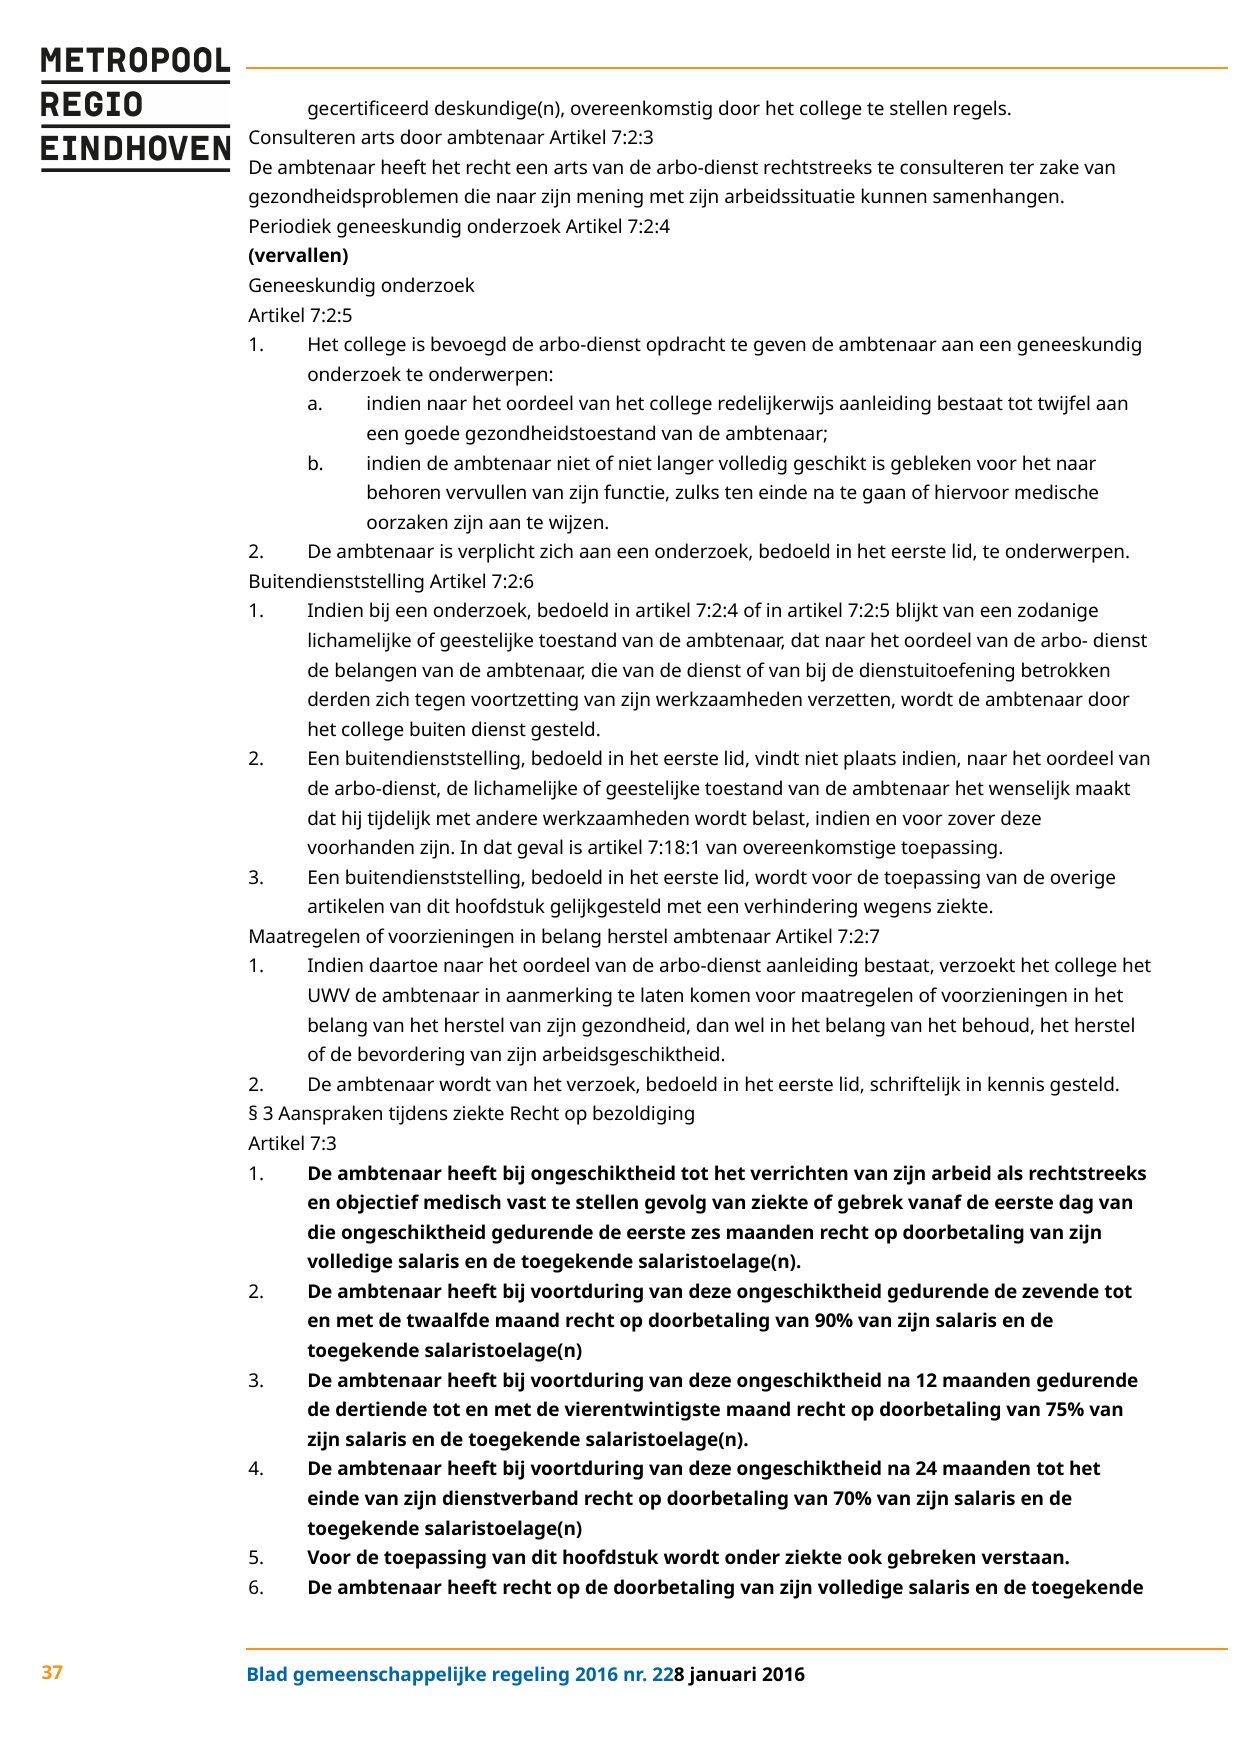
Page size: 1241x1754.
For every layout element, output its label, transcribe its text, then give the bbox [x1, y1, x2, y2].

list Het college is bevoegd de arbo-dienst opdracht te geven de ambtenaar aan een geneeskundig onderzoek te onderwerpen: [248, 331, 1152, 387]
list Een buitendienststelling, bedoeld in het eerste lid, wordt voor de toepassing van de overige artikelen van dit hoofdstuk gelijkgesteld met een verhindering wegens ziekte. [248, 864, 1152, 919]
list De ambtenaar wordt van het verzoek, bedoeld in het eerste lid, schriftelijk in kennis gesteld. [248, 1071, 1152, 1097]
list De ambtenaar heeft bij voortduring van deze ongeschiktheid na 24 maanden tot het einde van zijn dienstverband recht op doorbetaling van 70% van zijn salaris en de toegekende salaristoelage(n) [248, 1456, 1152, 1541]
text Geneeskundig onderzoek [248, 272, 1152, 298]
list indien de ambtenaar niet of niet langer volledig geschikt is gebleken voor het naar behoren vervullen van zijn functie, zulks ten einde na te gaan of hiervoor medische oorzaken zijn aan te wijzen. [307, 450, 1152, 535]
list Een buitendienststelling, bedoeld in het eerste lid, vindt niet plaats indien, naar het oordeel van de arbo-dienst, de lichamelijke of geestelijke toestand van de ambtenaar het wenselijk maakt dat hij tijdelijk met andere werkzaamheden wordt belast, indien en voor zover deze voorhanden zijn. In dat geval is artikel 7:18:1 van overeenkomstige toepassing. [248, 746, 1152, 860]
text Periodiek geneeskundig onderzoek Artikel 7:2:4 [248, 213, 1152, 239]
text Buitendienststelling Artikel 7:2:6 [248, 568, 1152, 594]
list De ambtenaar is verplicht zich aan een onderzoek, bedoeld in het eerste lid, te onderwerpen. [248, 538, 1152, 564]
list De ambtenaar heeft bij voortduring van deze ongeschiktheid gedurende de zevende tot en met de twaalfde maand recht op doorbetaling van 90% van zijn salaris en de toegekende salaristoelage(n) [248, 1278, 1152, 1363]
text (vervallen) [248, 243, 1152, 268]
text Artikel 7:3 [248, 1130, 1152, 1156]
list gecertificeerd deskundige(n), overeenkomstig door het college te stellen regels. [248, 95, 1152, 121]
text Consulteren arts door ambtenaar Artikel 7:2:3 [248, 124, 1152, 150]
text De ambtenaar heeft het recht een arts van de arbo-dienst rechtstreeks te consulteren ter zake van gezondheidsproblemen die naar zijn mening met zijn arbeidssituatie kunnen samenhangen. [248, 154, 1152, 209]
list Indien daartoe naar het oordeel van de arbo-dienst aanleiding bestaat, verzoekt het college het UWV de ambtenaar in aanmerking te laten komen voor maatregelen of voorzieningen in het belang van het herstel van zijn gezondheid, dan wel in het belang van het behoud, het herstel of de bevordering van zijn arbeidsgeschiktheid. [248, 953, 1152, 1067]
text Artikel 7:2:5 [248, 302, 1152, 328]
list De ambtenaar heeft bij ongeschiktheid tot het verrichten van zijn arbeid als rechtstreeks en objectief medisch vast te stellen gevolg van ziekte of gebrek vanaf de eerste dag van die ongeschiktheid gedurende de eerste zes maanden recht op doorbetaling van zijn volledige salaris en de toegekende salaristoelage(n). [248, 1160, 1152, 1274]
text § 3 Aanspraken tijdens ziekte Recht op bezoldiging [248, 1101, 1152, 1126]
picture [41, 47, 231, 172]
list De ambtenaar heeft bij voortduring van deze ongeschiktheid na 12 maanden gedurende de dertiende tot en met de vierentwintigste maand recht op doorbetaling van 75% van zijn salaris en de toegekende salaristoelage(n). [248, 1367, 1152, 1452]
list indien naar het oordeel van het college redelijkerwijs aanleiding bestaat tot twijfel aan een goede gezondheidstoestand van de ambtenaar; [307, 391, 1152, 446]
list De ambtenaar heeft recht op de doorbetaling van zijn volledige salaris en de toegekende [248, 1574, 1152, 1600]
list Voor de toepassing van dit hoofdstuk wordt onder ziekte ook gebreken verstaan. [248, 1544, 1152, 1570]
list Indien bij een onderzoek, bedoeld in artikel 7:2:4 of in artikel 7:2:5 blijkt van een zodanige lichamelijke of geestelijke toestand van de ambtenaar, dat naar het oordeel van de arbo- dienst de belangen van de ambtenaar, die van de dienst of van bij de dienstuitoefening betrokken derden zich tegen voortzetting van zijn werkzaamheden verzetten, wordt de ambtenaar door het college buiten dienst gesteld. [248, 598, 1152, 742]
text Maatregelen of voorzieningen in belang herstel ambtenaar Artikel 7:2:7 [248, 923, 1152, 949]
